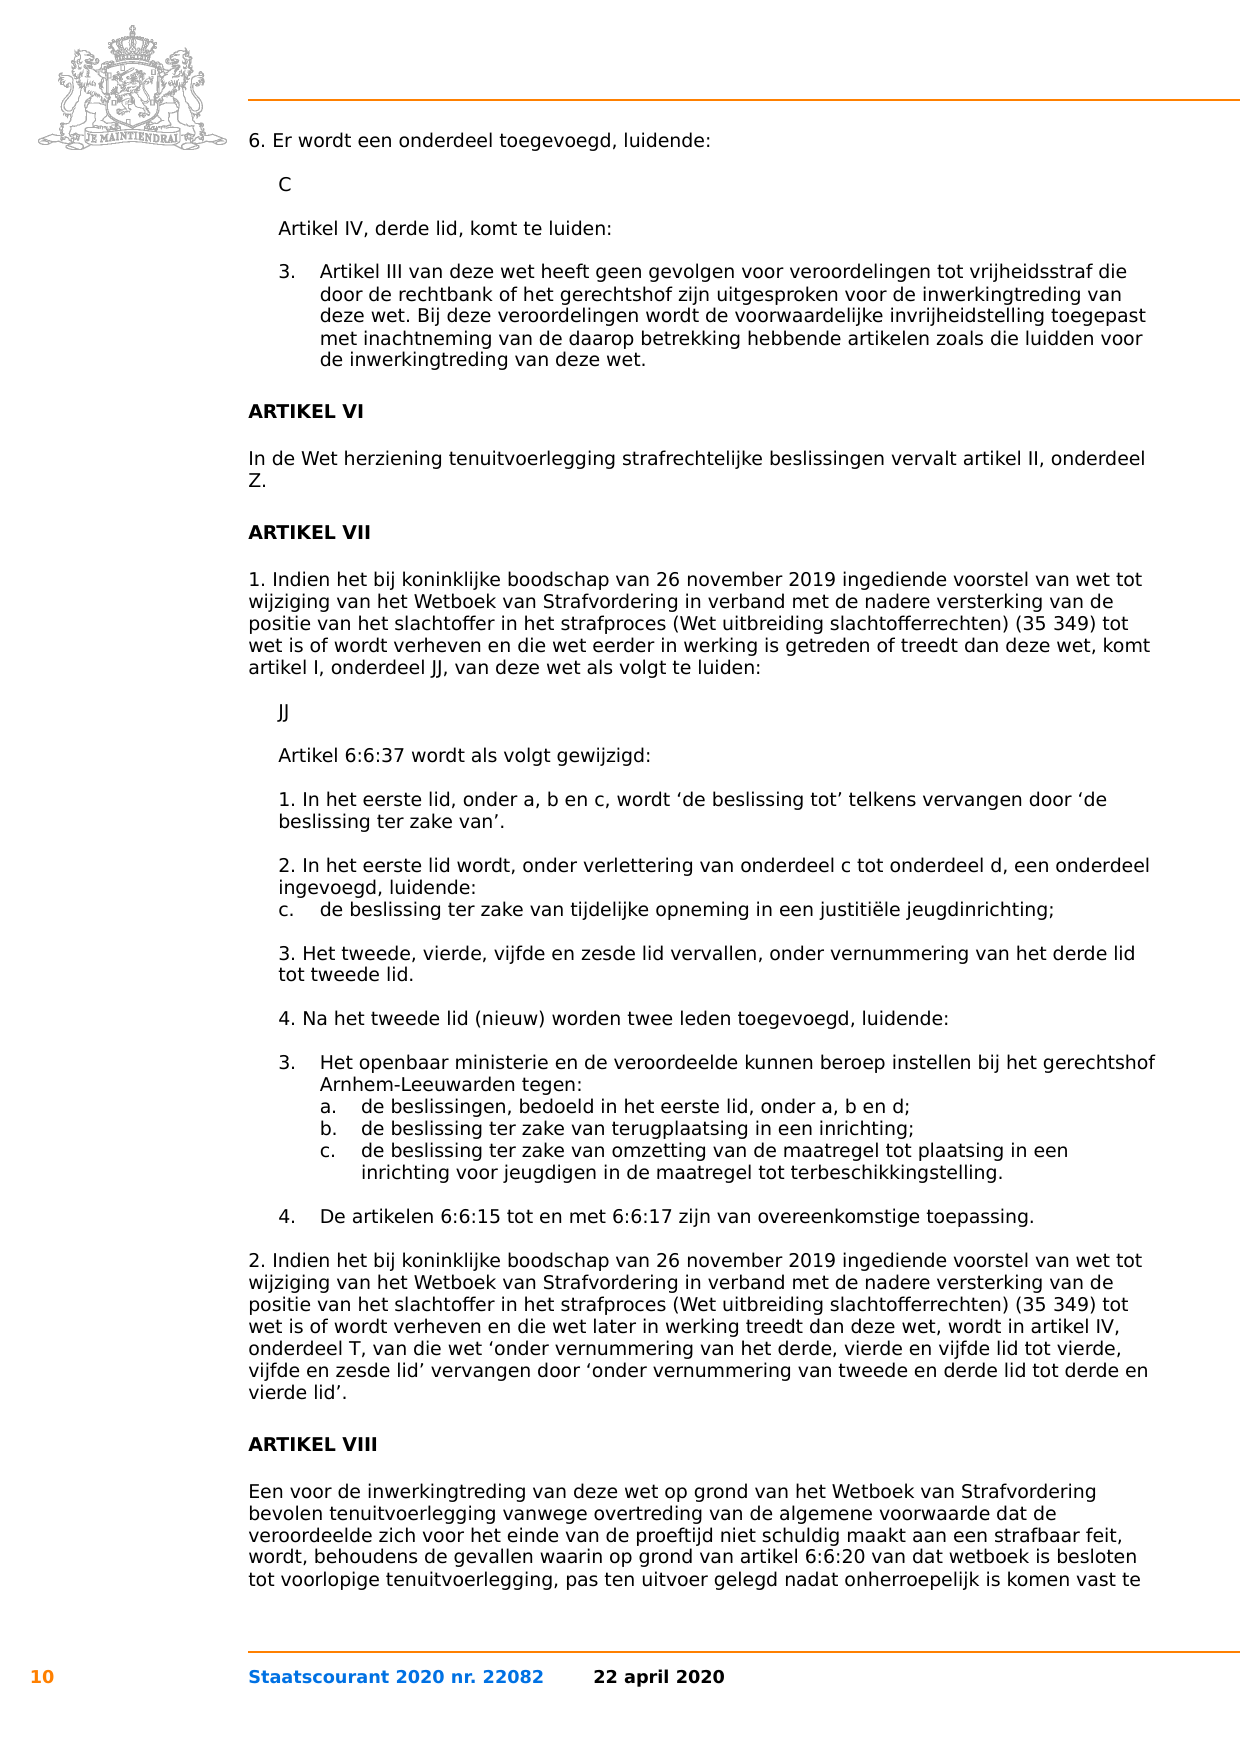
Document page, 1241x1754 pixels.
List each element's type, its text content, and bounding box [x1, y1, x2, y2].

text 6. Er wordt een onderdeel toegevoegd, luidende: [248, 130, 1163, 152]
text 4. De artikelen 6:6:15 tot en met 6:6:17 zijn van overeenkomstige toepassing. [278, 1206, 1163, 1228]
text Artikel IV, derde lid, komt te luiden: [278, 218, 1163, 239]
text c. de beslissing ter zake van tijdelijke opneming in een justitiële jeugdinrichting; [278, 898, 1163, 921]
text C [278, 174, 1163, 196]
subtitle ARTIKEL VI [248, 401, 1163, 423]
text 2. In het eerste lid wordt, onder verlettering van onderdeel c tot onderdeel d, een onderdeel ingevoegd, luidende: [278, 854, 1163, 898]
picture [38, 25, 227, 150]
text a. de beslissingen, bedoeld in het eerste lid, onder a, b en d; [319, 1096, 1163, 1118]
text 4. Na het tweede lid (nieuw) worden twee leden toegevoegd, luidende: [278, 1008, 1163, 1030]
text c. de beslissing ter zake van omzetting van de maatregel tot plaatsing in een inrichting voor jeugdigen in de maatregel tot terbeschikkingstelling. [319, 1140, 1163, 1184]
text 3. Het openbaar ministerie en de veroordeelde kunnen beroep instellen bij het gerechtshof Arnhem-Leeuwarden tegen: [278, 1052, 1163, 1096]
subtitle ARTIKEL VII [248, 522, 1163, 544]
subtitle ARTIKEL VIII [248, 1433, 1163, 1456]
text 3. Artikel III van deze wet heeft geen gevolgen voor veroordelingen tot vrijheidsstraf die door de rechtbank of het gerechtshof zijn uitgesproken voor de inwerkingtreding van deze wet. Bij deze veroordelingen wordt de voorwaardelijke invrijheidstelling toegepast met inachtneming van de daarop betrekking hebbende artikelen zoals die luidden voor de inwerkingtreding van deze wet. [278, 261, 1163, 371]
text 3. Het tweede, vierde, vijfde en zesde lid vervallen, onder vernummering van het derde lid tot tweede lid. [278, 942, 1163, 986]
text Een voor de inwerkingtreding van deze wet op grond van het Wetboek van Strafvordering bevolen tenuitvoerlegging vanwege overtreding van de algemene voorwaarde dat de veroordeelde zich voor het einde van de proeftijd niet schuldig maakt aan een strafbaar feit, wordt, behoudens de gevallen waarin op grond van artikel 6:6:20 van dat wetboek is besloten tot voorlopige tenuitvoerlegging, pas ten uitvoer gelegd nadat onherroepelijk is komen vast te [248, 1481, 1163, 1590]
text In de Wet herziening tenuitvoerlegging strafrechtelijke beslissingen vervalt artikel II, onderdeel Z. [248, 448, 1163, 492]
text JJ [278, 701, 1163, 723]
text 2. Indien het bij koninklijke boodschap van 26 november 2019 ingediende voorstel van wet tot wijziging van het Wetboek van Strafvordering in verband met de nadere versterking van de positie van het slachtoffer in het strafproces (Wet uitbreiding slachtofferrechten) (35 349) tot wet is of wordt verheven en die wet later in werking treedt dan deze wet, wordt in artikel IV, onderdeel T, van die wet ‘onder vernummering van het derde, vierde en vijfde lid tot vierde, vijfde en zesde lid’ vervangen door ‘onder vernummering van tweede en derde lid tot derde en vierde lid’. [248, 1250, 1163, 1403]
text b. de beslissing ter zake van terugplaatsing in een inrichting; [319, 1118, 1163, 1140]
text 1. Indien het bij koninklijke boodschap van 26 november 2019 ingediende voorstel van wet tot wijziging van het Wetboek van Strafvordering in verband met de nadere versterking van de positie van het slachtoffer in het strafproces (Wet uitbreiding slachtofferrechten) (35 349) tot wet is of wordt verheven en die wet eerder in werking is getreden of treedt dan deze wet, komt artikel I, onderdeel JJ, van deze wet als volgt te luiden: [248, 569, 1163, 679]
text 1. In het eerste lid, onder a, b en c, wordt ‘de beslissing tot’ telkens vervangen door ‘de beslissing ter zake van’. [278, 789, 1163, 833]
text Artikel 6:6:37 wordt als volgt gewijzigd: [278, 745, 1163, 767]
